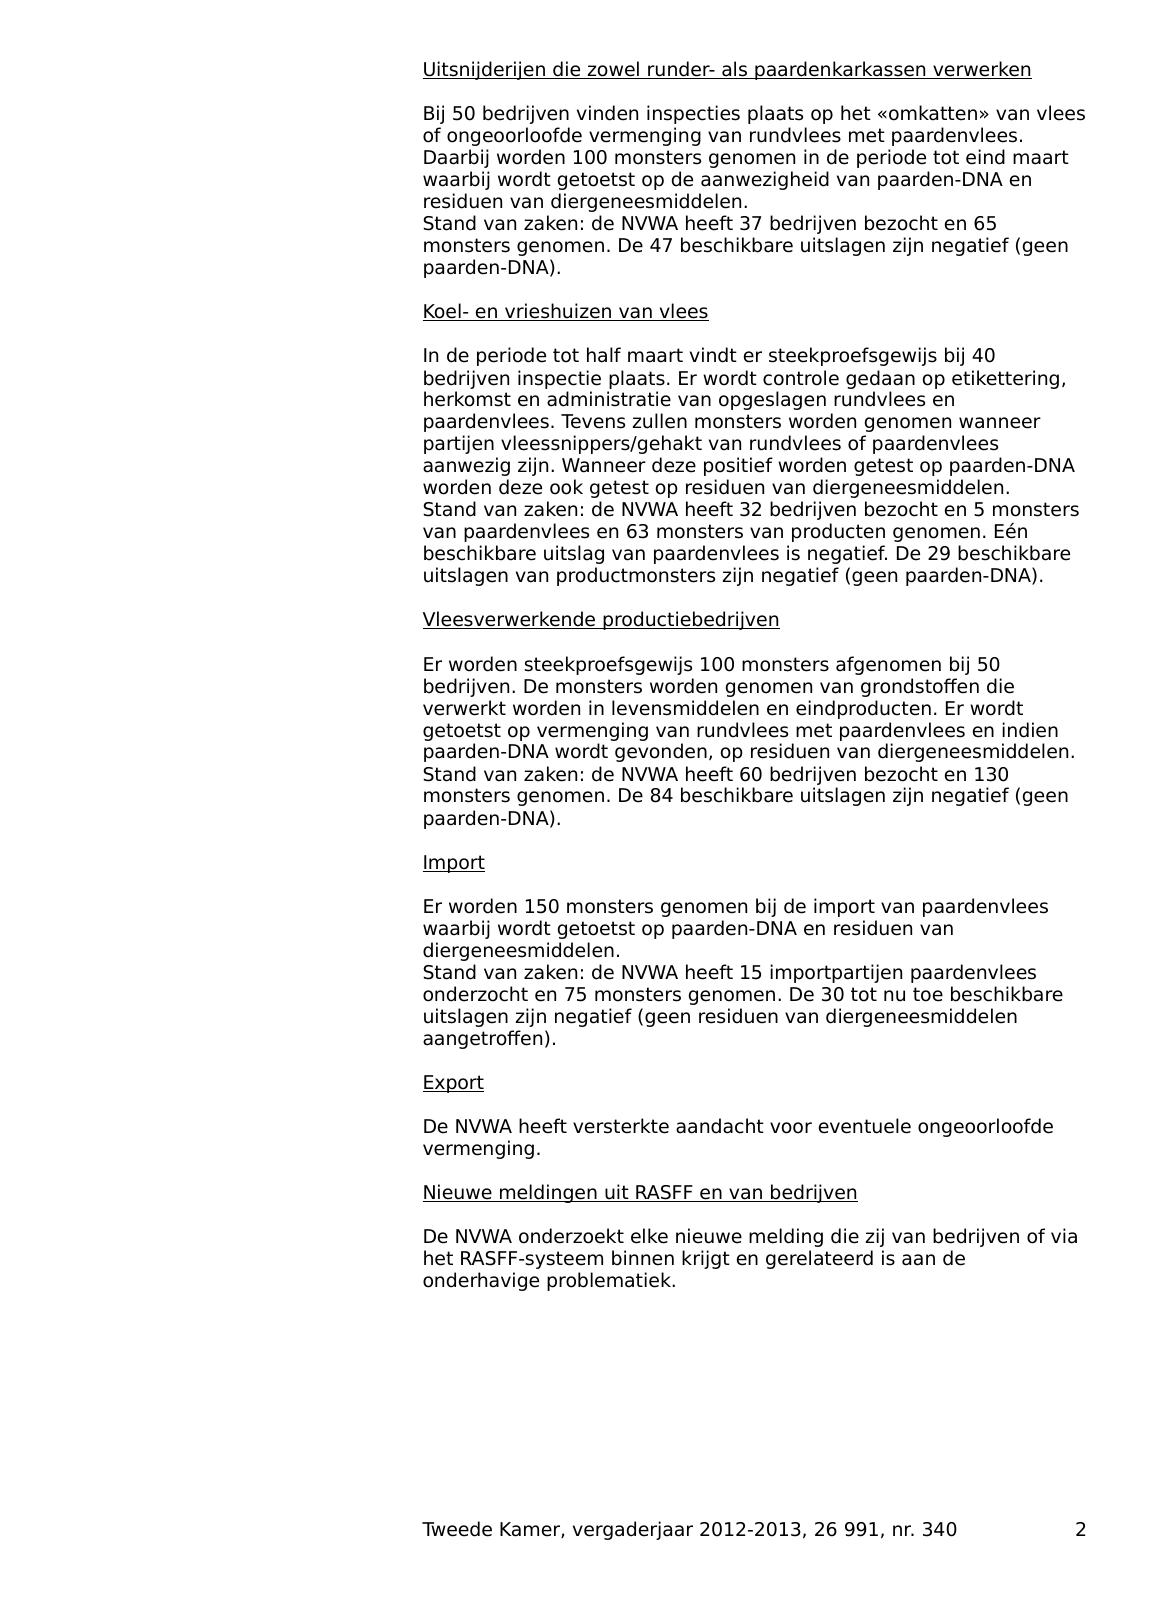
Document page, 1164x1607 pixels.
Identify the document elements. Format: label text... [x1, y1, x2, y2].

subtitle Import [422, 852, 1087, 873]
text Stand van zaken: de NVWA heeft 32 bedrijven bezocht en 5 monsters van paardenvlees en 63 monsters van producten genomen. Eén beschikbare uitslag van paardenvlees is negatief. De 29 beschikbare uitslagen van productmonsters zijn negatief (geen paarden-DNA). [422, 499, 1087, 587]
text De NVWA onderzoekt elke nieuwe melding die zij van bedrijven of via het RASFF-systeem binnen krijgt en gerelateerd is aan de onderhavige problematiek. [422, 1226, 1087, 1292]
subtitle Uitsnijderijen die zowel runder- als paardenkarkassen verwerken [422, 59, 1087, 81]
text Bij 50 bedrijven vinden inspecties plaats op het «omkatten» van vlees of ongeoorloofde vermenging van rundvlees met paardenvlees. Daarbij worden 100 monsters genomen in de periode tot eind maart waarbij wordt getoetst op de aanwezigheid van paarden-DNA en residuen van diergeneesmiddelen. [422, 103, 1087, 213]
text Stand van zaken: de NVWA heeft 37 bedrijven bezocht en 65 monsters genomen. De 47 beschikbare uitslagen zijn negatief (geen paarden-DNA). [422, 213, 1087, 279]
text In de periode tot half maart vindt er steekproefsgewijs bij 40 bedrijven inspectie plaats. Er wordt controle gedaan op etikettering, herkomst en administratie van opgeslagen rundvlees en paardenvlees. Tevens zullen monsters worden genomen wanneer partijen vleessnippers/gehakt van rundvlees of paardenvlees aanwezig zijn. Wanneer deze positief worden getest op paarden-DNA worden deze ook getest op residuen van diergeneesmiddelen. [422, 345, 1087, 499]
text Stand van zaken: de NVWA heeft 60 bedrijven bezocht en 130 monsters genomen. De 84 beschikbare uitslagen zijn negatief (geen paarden-DNA). [422, 763, 1087, 829]
subtitle Export [422, 1072, 1087, 1094]
text Er worden 150 monsters genomen bij de import van paardenvlees waarbij wordt getoetst op paarden-DNA en residuen van diergeneesmiddelen. [422, 896, 1087, 962]
text Stand van zaken: de NVWA heeft 15 importpartijen paardenvlees onderzocht en 75 monsters genomen. De 30 tot nu toe beschikbare uitslagen zijn negatief (geen residuen van diergeneesmiddelen aangetroffen). [422, 962, 1087, 1049]
text Er worden steekproefsgewijs 100 monsters afgenomen bij 50 bedrijven. De monsters worden genomen van grondstoffen die verwerkt worden in levensmiddelen en eindproducten. Er wordt getoetst op vermenging van rundvlees met paardenvlees en indien paarden-DNA wordt gevonden, op residuen van diergeneesmiddelen. [422, 653, 1087, 763]
subtitle Nieuwe meldingen uit RASFF en van bedrijven [422, 1182, 1087, 1204]
text De NVWA heeft versterkte aandacht voor eventuele ongeoorloofde vermenging. [422, 1116, 1087, 1160]
subtitle Koel- en vrieshuizen van vlees [422, 301, 1087, 323]
subtitle Vleesverwerkende productiebedrijven [422, 609, 1087, 631]
